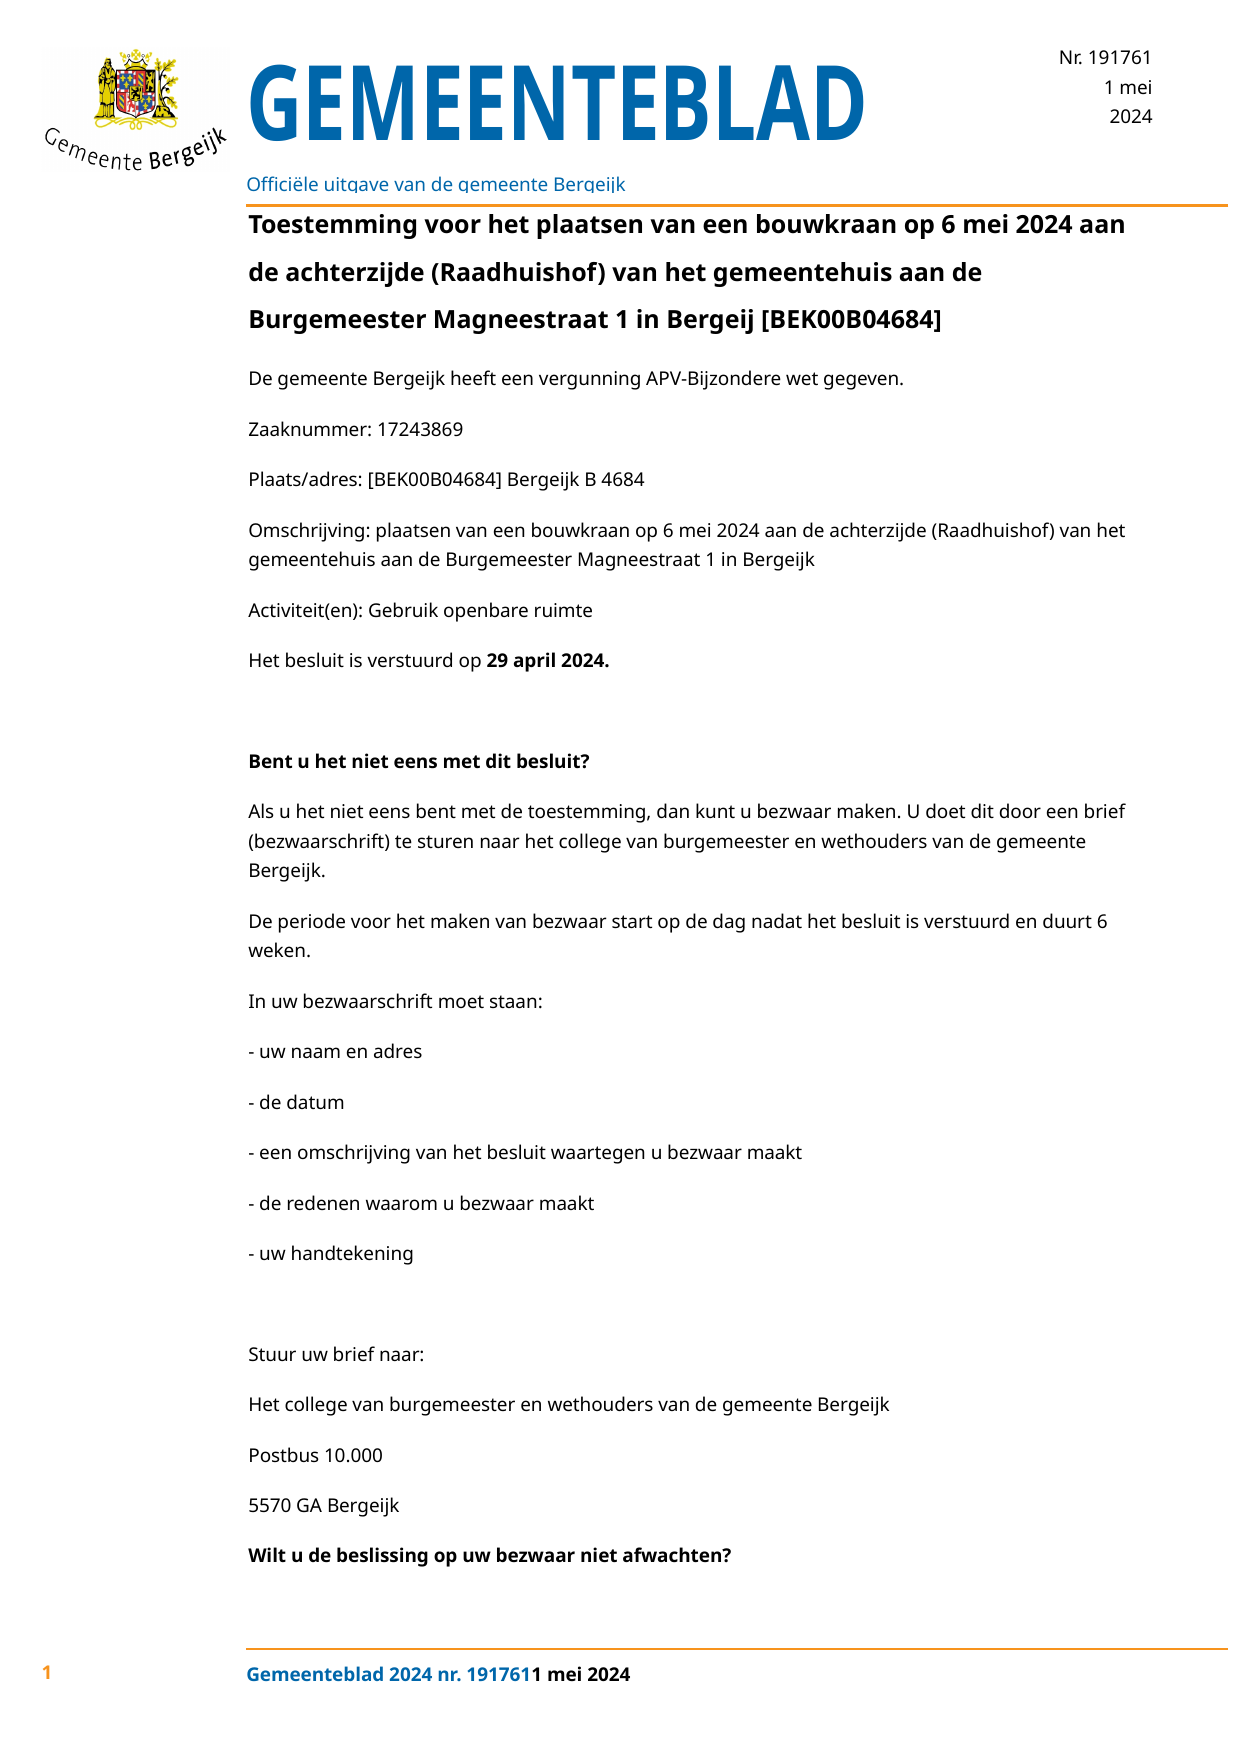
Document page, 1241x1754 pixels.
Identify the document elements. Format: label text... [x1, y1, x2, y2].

text Zaaknummer: 17243869 [248, 416, 1152, 442]
text Activiteit(en): Gebruik openbare ruimte [248, 597, 1152, 622]
text Bent u het niet eens met dit besluit? [248, 748, 1152, 774]
text - de datum [248, 1089, 1152, 1114]
text Wilt u de beslissing op uw bezwaar niet afwachten? [248, 1543, 1152, 1568]
text Postbus 10.000 [248, 1442, 1152, 1467]
text Als u het niet eens bent met de toestemming, dan kunt u bezwaar maken. U doet dit door een brief (bezwaarschrift) te sturen naar het college van burgemeester en wethouders van de gemeente Bergeijk. [248, 798, 1152, 883]
picture [41, 47, 231, 172]
text - uw naam en adres [248, 1038, 1152, 1064]
text Plaats/adres: [BEK00B04684] Bergeijk B 4684 [248, 466, 1152, 492]
text - de redenen waarom u bezwaar maakt [248, 1190, 1152, 1215]
text De periode voor het maken van bezwaar start op de dag nadat het besluit is verstuurd en duurt 6 weken. [248, 908, 1152, 963]
text Omschrijving: plaatsen van een bouwkraan op 6 mei 2024 aan de achterzijde (Raadhuishof) van het gemeentehuis aan de Burgemeester Magneestraat 1 in Bergeijk [248, 517, 1152, 572]
text Het college van burgemeester en wethouders van de gemeente Bergeijk [248, 1391, 1152, 1417]
text Stuur uw brief naar: [248, 1341, 1152, 1367]
text In uw bezwaarschrift moet staan: [248, 988, 1152, 1014]
text - een omschrijving van het besluit waartegen u bezwaar maakt [248, 1139, 1152, 1165]
text Toestemming voor het plaatsen van een bouwkraan op 6 mei 2024 aan de achterzijde (Raadhuishof) van het gemeentehuis aan de Burgemeester Magneestraat 1 in Bergeij [BEK00B04684] [248, 207, 1152, 336]
text - uw handtekening [248, 1240, 1152, 1266]
text Het besluit is verstuurd op 29 april 2024. [248, 647, 1152, 673]
text 5570 GA Bergeijk [248, 1492, 1152, 1518]
text De gemeente Bergeijk heeft een vergunning APV-Bijzondere wet gegeven. [248, 366, 1152, 391]
